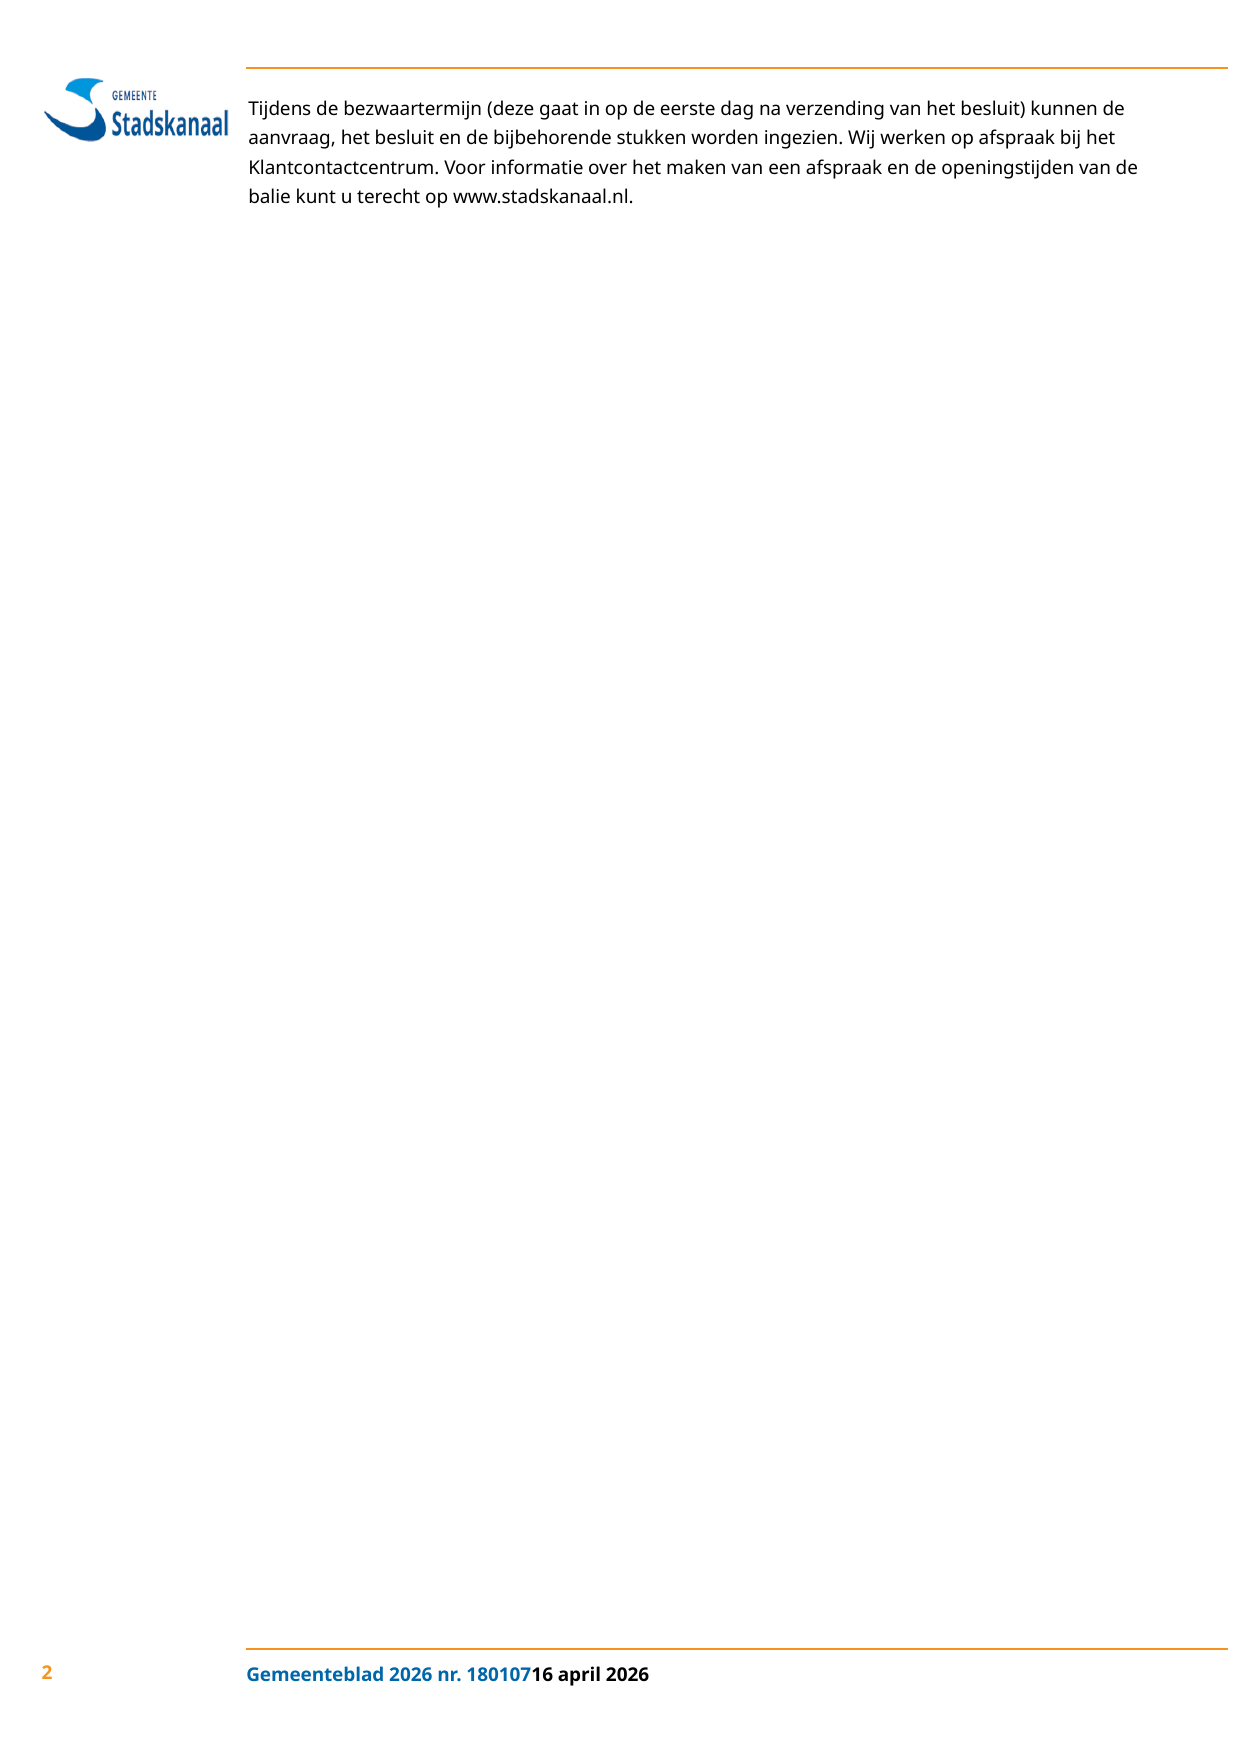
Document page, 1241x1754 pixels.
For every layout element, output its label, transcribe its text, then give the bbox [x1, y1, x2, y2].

text Tijdens de bezwaartermijn (deze gaat in op de eerste dag na verzending van het besluit) kunnen de aanvraag, het besluit en de bijbehorende stukken worden ingezien. Wij werken op afspraak bij het Klantcontactcentrum. Voor informatie over het maken van een afspraak en de openingstijden van de balie kunt u terecht op www.stadskanaal.nl. [248, 95, 1152, 209]
picture [41, 47, 231, 172]
